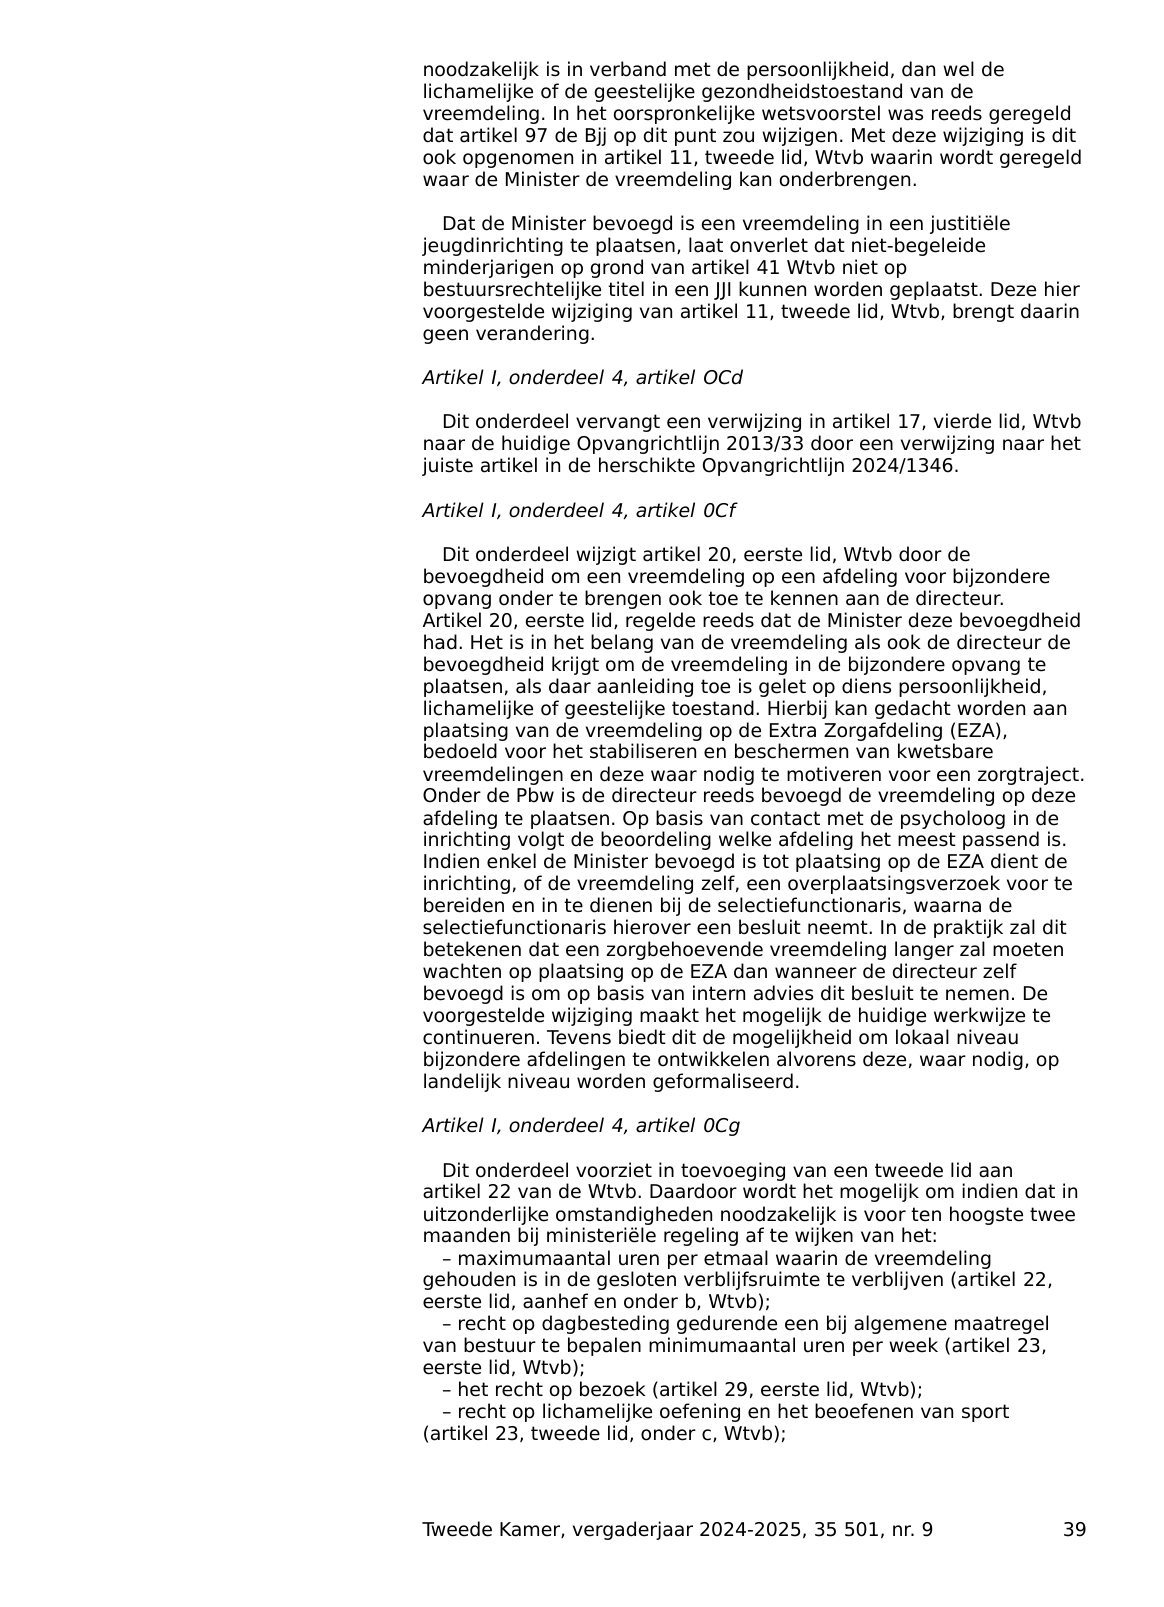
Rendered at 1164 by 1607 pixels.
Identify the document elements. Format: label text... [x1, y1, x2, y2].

text Dit onderdeel wijzigt artikel 20, eerste lid, Wtvb door de bevoegdheid om een vreemdeling op een afdeling voor bijzondere opvang onder te brengen ook toe te kennen aan de directeur. Artikel 20, eerste lid, regelde reeds dat de Minister deze bevoegdheid had. Het is in het belang van de vreemdeling als ook de directeur de bevoegdheid krijgt om de vreemdeling in de bijzondere opvang te plaatsen, als daar aanleiding toe is gelet op diens persoonlijkheid, lichamelijke of geestelijke toestand. Hierbij kan gedacht worden aan plaatsing van de vreemdeling op de Extra Zorgafdeling (EZA), bedoeld voor het stabiliseren en beschermen van kwetsbare vreemdelingen en deze waar nodig te motiveren voor een zorgtraject. Onder de Pbw is de directeur reeds bevoegd de vreemdeling op deze afdeling te plaatsen. Op basis van contact met de psycholoog in de inrichting volgt de beoordeling welke afdeling het meest passend is. Indien enkel de Minister bevoegd is tot plaatsing op de EZA dient de inrichting, of de vreemdeling zelf, een overplaatsingsverzoek voor te bereiden en in te dienen bij de selectiefunctionaris, waarna de selectiefunctionaris hierover een besluit neemt. In de praktijk zal dit betekenen dat een zorgbehoevende vreemdeling langer zal moeten wachten op plaatsing op de EZA dan wanneer de directeur zelf bevoegd is om op basis van intern advies dit besluit te nemen. De voorgestelde wijziging maakt het mogelijk de huidige werkwijze te continueren. Tevens biedt dit de mogelijkheid om lokaal niveau bijzondere afdelingen te ontwikkelen alvorens deze, waar nodig, op landelijk niveau worden geformaliseerd. [422, 544, 1087, 1093]
text Dit onderdeel voorziet in toevoeging van een tweede lid aan artikel 22 van de Wtvb. Daardoor wordt het mogelijk om indien dat in uitzonderlijke omstandigheden noodzakelijk is voor ten hoogste twee maanden bij ministeriële regeling af te wijken van het: [422, 1159, 1087, 1247]
text noodzakelijk is in verband met de persoonlijkheid, dan wel de lichamelijke of de geestelijke gezondheidstoestand van de vreemdeling. In het oorspronkelijke wetsvoorstel was reeds geregeld dat artikel 97 de Bjj op dit punt zou wijzigen. Met deze wijziging is dit ook opgenomen in artikel 11, tweede lid, Wtvb waarin wordt geregeld waar de Minister de vreemdeling kan onderbrengen. [422, 59, 1087, 191]
subtitle Artikel I, onderdeel 4, artikel 0Cf [422, 499, 1087, 521]
subtitle Artikel I, onderdeel 4, artikel OCd [422, 367, 1087, 389]
text – recht op lichamelijke oefening en het beoefenen van sport (artikel 23, tweede lid, onder c, Wtvb); [422, 1401, 1087, 1445]
text Dat de Minister bevoegd is een vreemdeling in een justitiële jeugdinrichting te plaatsen, laat onverlet dat niet-begeleide minderjarigen op grond van artikel 41 Wtvb niet op bestuursrechtelijke titel in een JJI kunnen worden geplaatst. Deze hier voorgestelde wijziging van artikel 11, tweede lid, Wtvb, brengt daarin geen verandering. [422, 213, 1087, 345]
text – het recht op bezoek (artikel 29, eerste lid, Wtvb); [422, 1379, 1087, 1401]
text Dit onderdeel vervangt een verwijzing in artikel 17, vierde lid, Wtvb naar de huidige Opvangrichtlijn 2013/33 door een verwijzing naar het juiste artikel in de herschikte Opvangrichtlijn 2024/1346. [422, 411, 1087, 477]
subtitle Artikel I, onderdeel 4, artikel 0Cg [422, 1115, 1087, 1137]
text – recht op dagbesteding gedurende een bij algemene maatregel van bestuur te bepalen minimumaantal uren per week (artikel 23, eerste lid, Wtvb); [422, 1313, 1087, 1379]
text – maximumaantal uren per etmaal waarin de vreemdeling gehouden is in de gesloten verblijfsruimte te verblijven (artikel 22, eerste lid, aanhef en onder b, Wtvb); [422, 1247, 1087, 1313]
